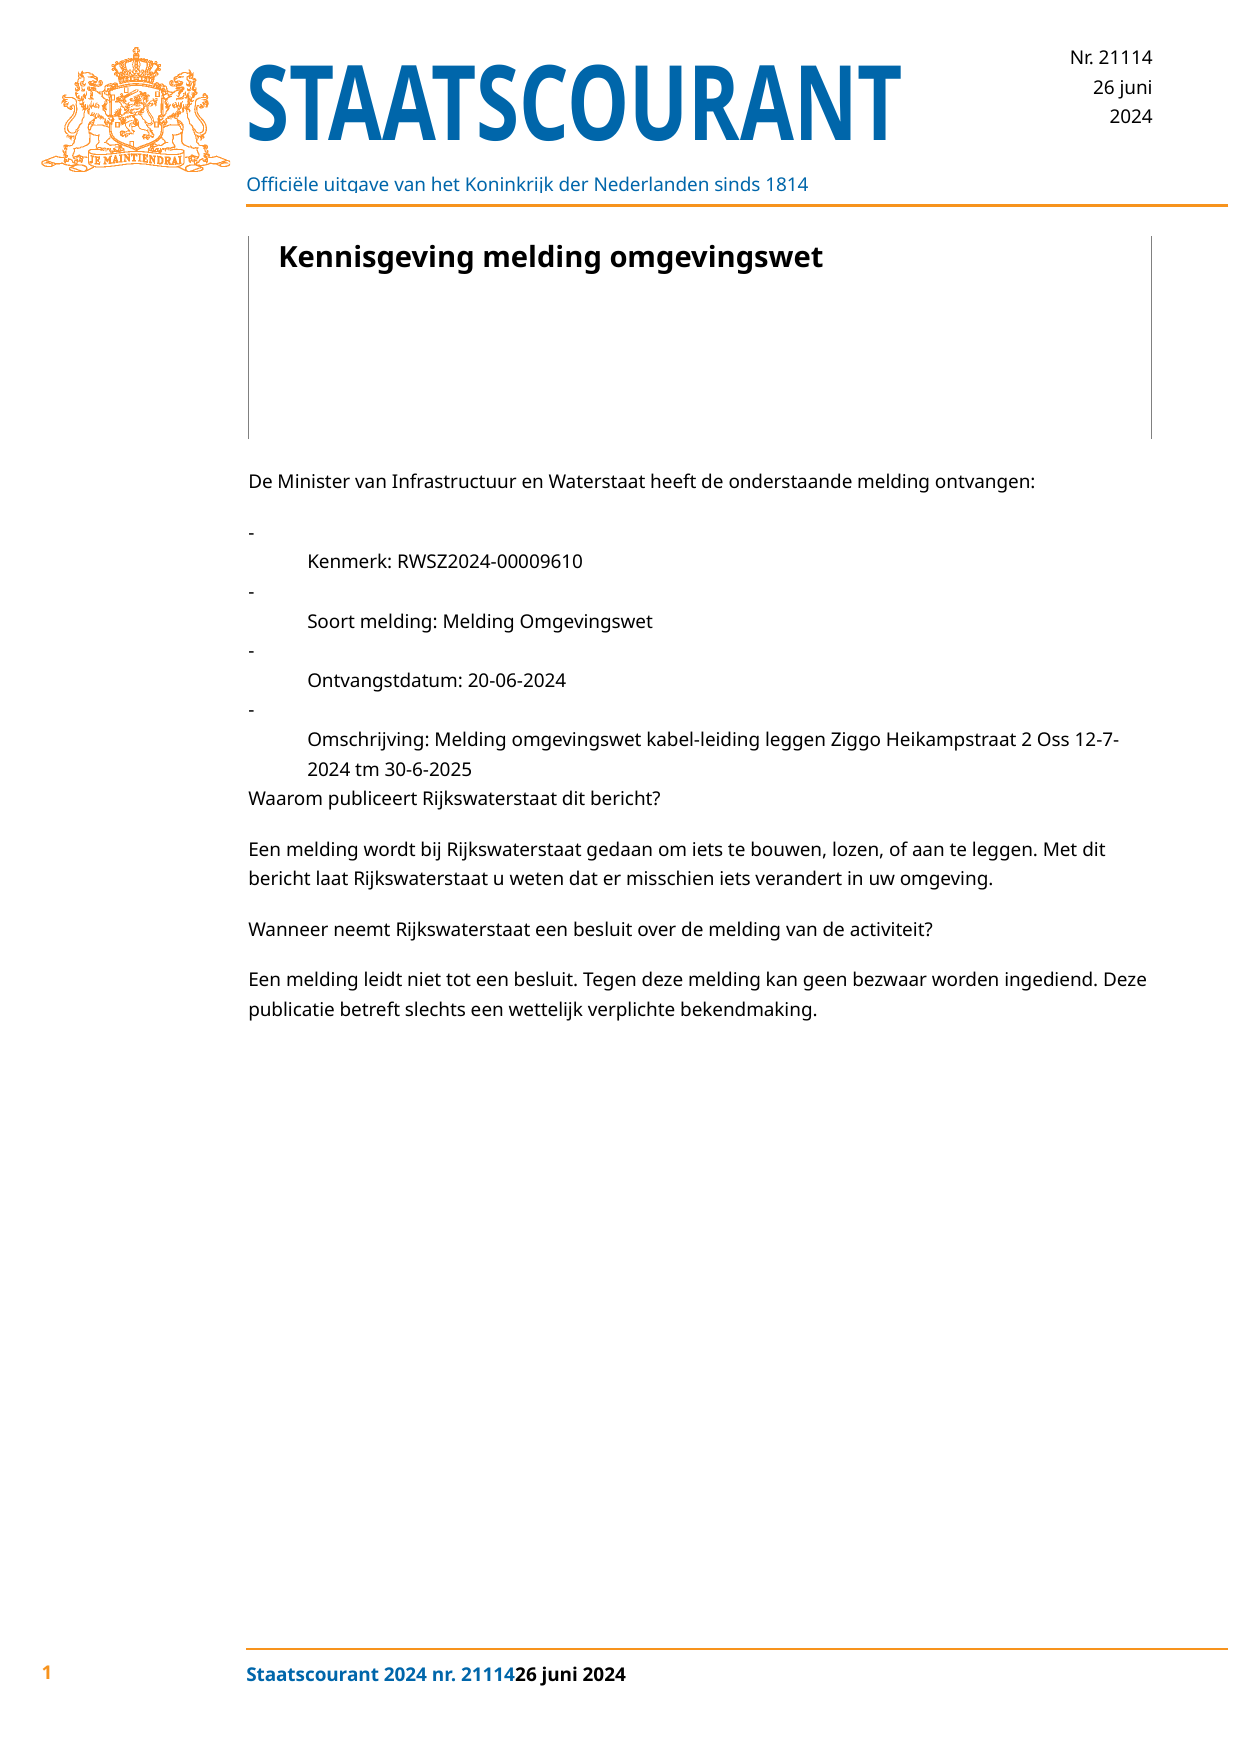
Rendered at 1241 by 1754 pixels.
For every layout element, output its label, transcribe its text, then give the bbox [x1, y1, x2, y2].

table_header Kennisgeving melding omgevingswet [249, 236, 850, 439]
text Wanneer neemt Rijkswaterstaat een besluit over de melding van de activiteit? [248, 916, 1152, 941]
list Ontvangstdatum: 20-06-2024 [248, 667, 1152, 693]
text Een melding wordt bij Rijkswaterstaat gedaan om iets te bouwen, lozen, of aan te leggen. Met dit bericht laat Rijkswaterstaat u weten dat er misschien iets verandert in uw omgeving. [248, 836, 1152, 891]
picture [912, 236, 1090, 414]
table_header [1090, 236, 1151, 413]
text Een melding leidt niet tot een besluit. Tegen deze melding kan geen bezwaar worden ingediend. Deze publicatie betreft slechts een wettelijk verplichte bekendmaking. [248, 966, 1152, 1021]
list Omschrijving: Melding omgevingswet kabel-leiding leggen Ziggo Heikampstraat 2 Oss 12-7-2024 tm 30-6-2025 [248, 726, 1152, 781]
text De Minister van Infrastructuur en Waterstaat heeft de onderstaande melding ontvangen: [248, 469, 1152, 494]
text Waarom publiceert Rijkswaterstaat dit bericht? [248, 785, 1152, 811]
picture [41, 47, 231, 172]
table_header [850, 414, 1151, 439]
list Kenmerk: RWSZ2024-00009610 [248, 549, 1152, 574]
list Soort melding: Melding Omgevingswet [248, 608, 1152, 633]
table_header [850, 236, 912, 413]
